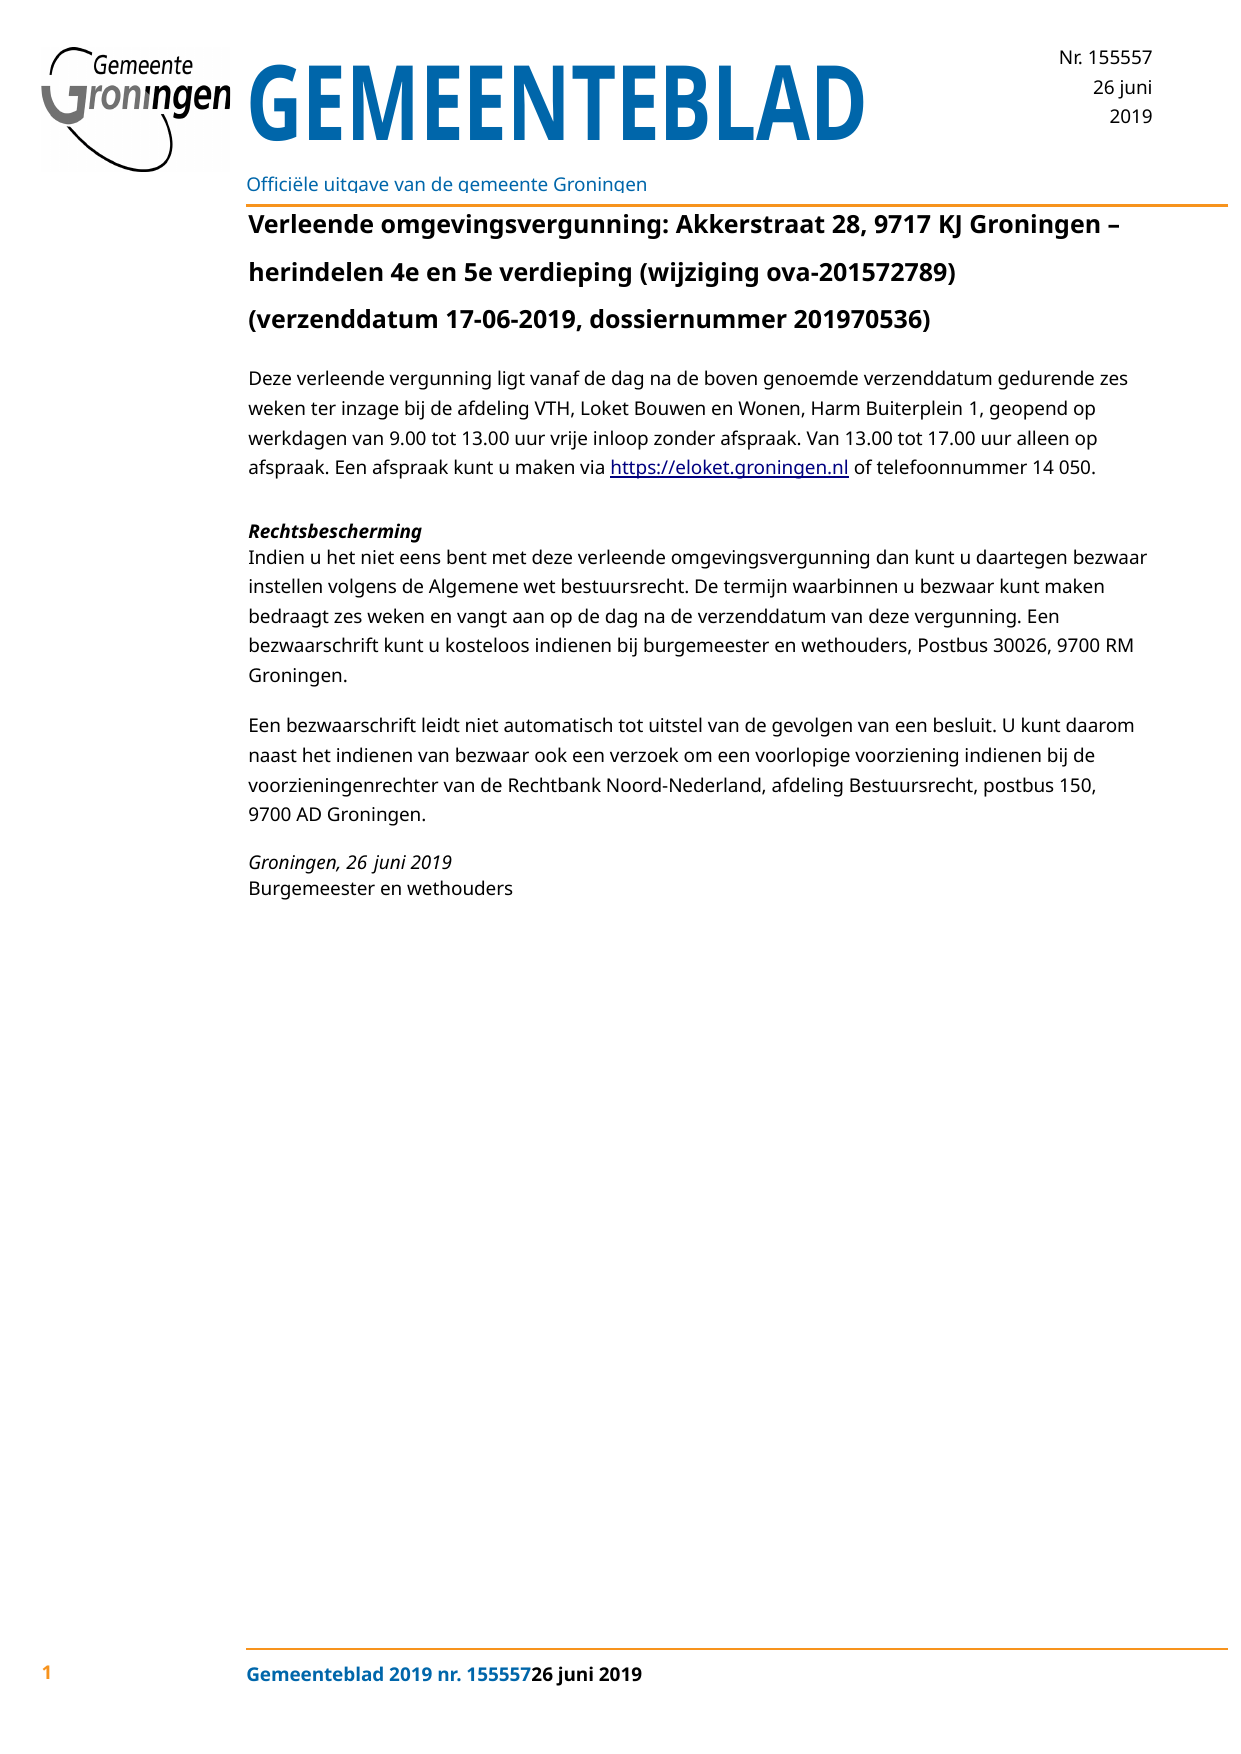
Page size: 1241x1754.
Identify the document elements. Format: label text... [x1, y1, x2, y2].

text Burgemeester en wethouders [248, 875, 1152, 901]
text Groningen, 26 juni 2019 [248, 849, 1152, 875]
text Deze verleende vergunning ligt vanaf de dag na de boven genoemde verzenddatum gedurende zes weken ter inzage bij de afdeling VTH, Loket Bouwen en Wonen, Harm Buiterplein 1, geopend op werkdagen van 9.00 tot 13.00 uur vrije inloop zonder afspraak. Van 13.00 tot 17.00 uur alleen op afspraak. Een afspraak kunt u maken via https://eloket.groningen.nl of telefoonnummer 14 050. [248, 366, 1152, 480]
text Rechtsbescherming [248, 518, 1152, 544]
picture [41, 47, 231, 172]
text Verleende omgevingsvergunning: Akkerstraat 28, 9717 KJ Groningen – herindelen 4e en 5e verdieping (wijziging ova-201572789) (verzenddatum 17-06-2019, dossiernummer 201970536) [248, 207, 1152, 336]
text Indien u het niet eens bent met deze verleende omgevingsvergunning dan kunt u daartegen bezwaar instellen volgens de Algemene wet bestuursrecht. De termijn waarbinnen u bezwaar kunt maken bedraagt zes weken en vangt aan op de dag na de verzenddatum van deze vergunning. Een bezwaarschrift kunt u kosteloos indienen bij burgemeester en wethouders, Postbus 30026, 9700 RM Groningen. [248, 544, 1152, 688]
text Een bezwaarschrift leidt niet automatisch tot uitstel van de gevolgen van een besluit. U kunt daarom naast het indienen van bezwaar ook een verzoek om een voorlopige voorziening indienen bij de voorzieningenrechter van de Rechtbank Noord-Nederland, afdeling Bestuursrecht, postbus 150, 9700 AD Groningen. [248, 713, 1152, 827]
